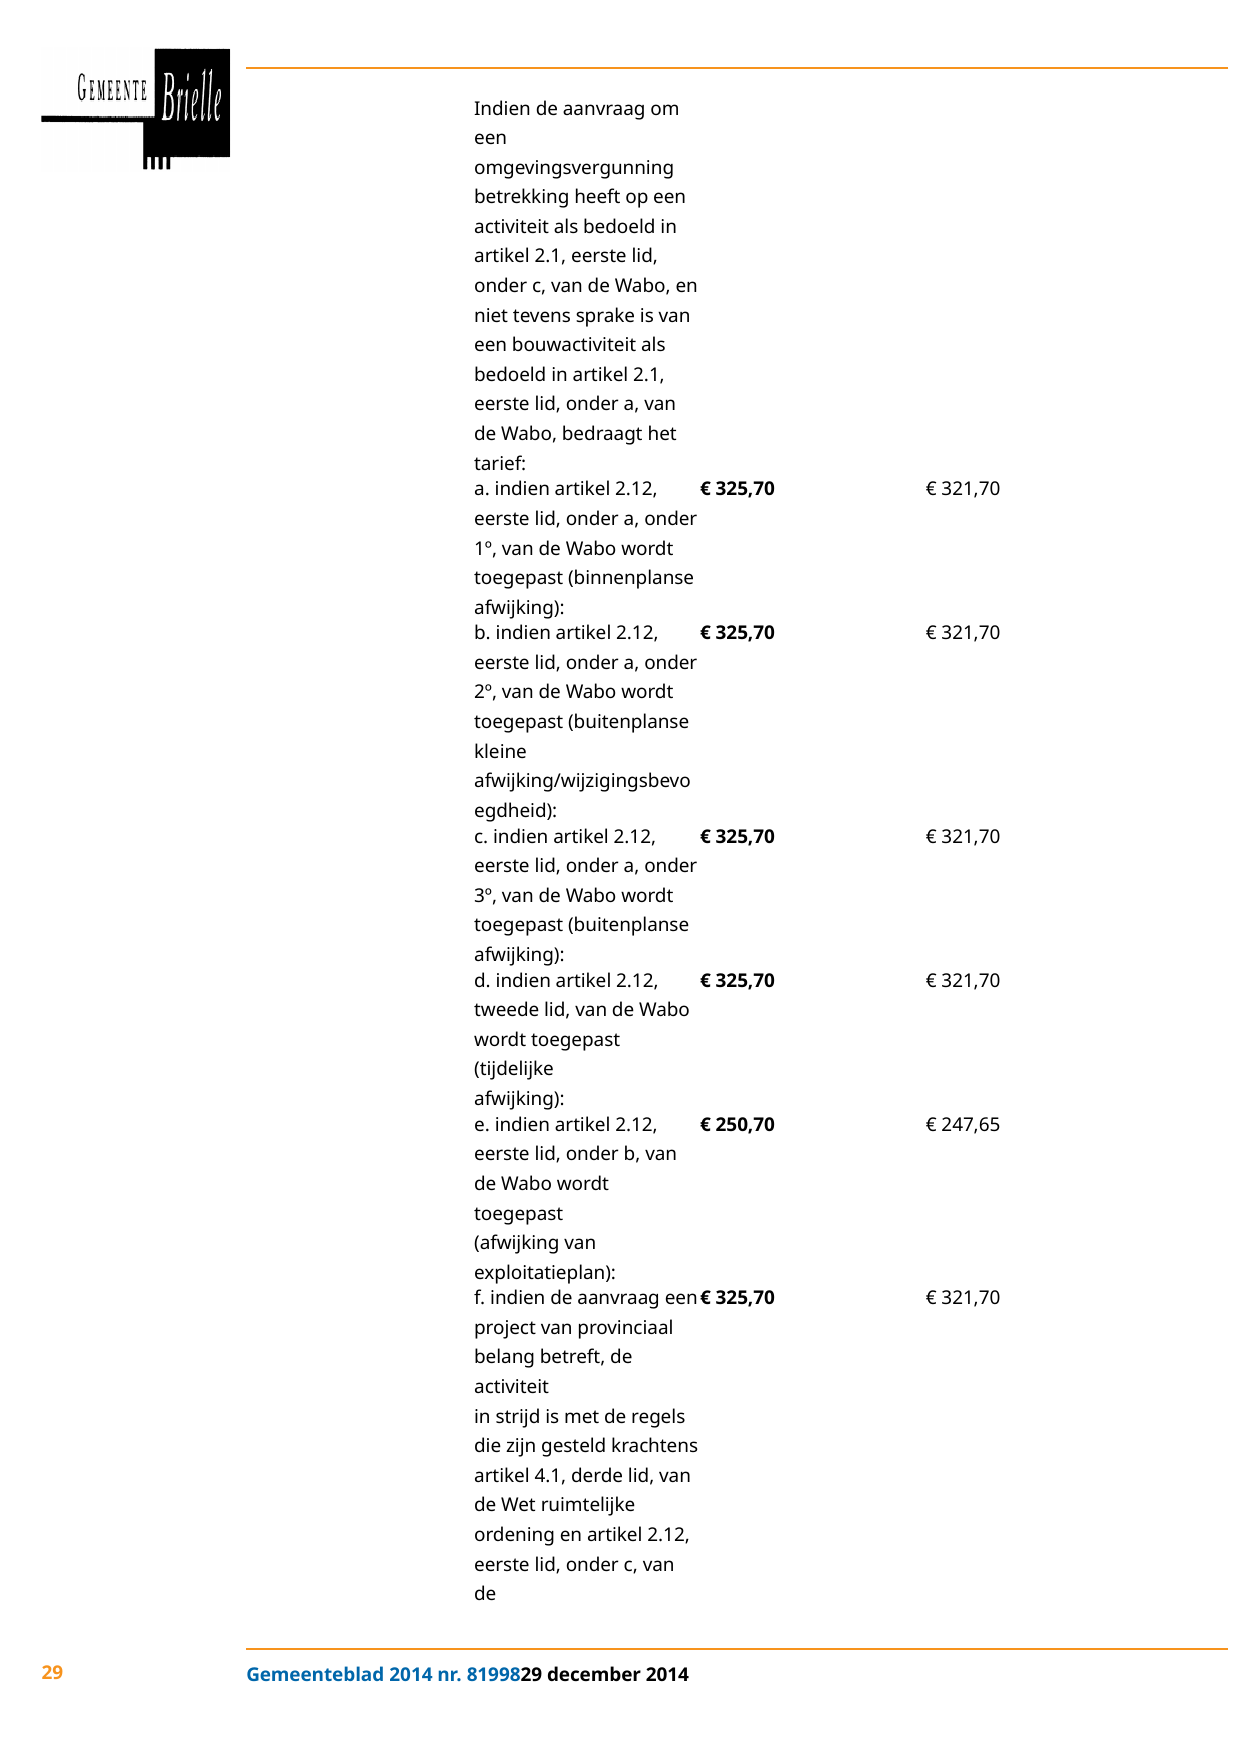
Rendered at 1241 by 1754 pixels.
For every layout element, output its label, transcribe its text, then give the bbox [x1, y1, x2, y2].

table_cell € 325,70 [700, 476, 926, 619]
table_cell [248, 1111, 474, 1284]
table_cell € 321,70 [926, 823, 1152, 967]
table_cell [248, 476, 474, 619]
picture [41, 47, 231, 172]
table_cell e. indien artikel 2.12, eerste lid, onder b, van de Wabo wordt toegepast (afwijking van exploitatieplan): [474, 1111, 700, 1284]
table_cell c. indien artikel 2.12, eerste lid, onder a, onder 3º, van de Wabo wordt toegepast (buitenplanse afwijking): [474, 823, 700, 967]
table_cell [248, 1285, 474, 1606]
table_cell € 325,70 [700, 620, 926, 823]
table_cell € 325,70 [700, 823, 926, 967]
table_cell [248, 823, 474, 967]
table_cell € 247,65 [926, 1111, 1152, 1284]
table_cell [248, 967, 474, 1111]
table_cell € 321,70 [926, 620, 1152, 823]
table_cell [926, 95, 1152, 476]
table_cell b. indien artikel 2.12, eerste lid, onder a, onder 2º, van de Wabo wordt toegepast (buitenplanse kleine afwijking/wijzigingsbevoegdheid): [474, 620, 700, 823]
table_cell € 321,70 [926, 967, 1152, 1111]
table_cell [248, 95, 474, 476]
table_cell € 321,70 [926, 1285, 1152, 1606]
table_cell f. indien de aanvraag een project van provinciaal belang betreft, de activiteit in strijd is met de regels die zijn gesteld krachtens artikel 4.1, derde lid, van de Wet ruimtelijke ordening en artikel 2.12, eerste lid, onder c, van de [474, 1285, 700, 1606]
table_cell a. indien artikel 2.12, eerste lid, onder a, onder 1º, van de Wabo wordt toegepast (binnenplanse afwijking): [474, 476, 700, 619]
table_cell Indien de aanvraag om een omgevingsvergunning betrekking heeft op een activiteit als bedoeld in artikel 2.1, eerste lid, onder c, van de Wabo, en niet tevens sprake is van een bouwactiviteit als bedoeld in artikel 2.1, eerste lid, onder a, van de Wabo, bedraagt het tarief: [474, 95, 700, 476]
table_cell [700, 95, 926, 476]
table_cell € 321,70 [926, 476, 1152, 619]
table_cell € 250,70 [700, 1111, 926, 1284]
table_cell d. indien artikel 2.12, tweede lid, van de Wabo wordt toegepast (tijdelijke afwijking): [474, 967, 700, 1111]
table_cell € 325,70 [700, 967, 926, 1111]
table_cell € 325,70 [700, 1285, 926, 1606]
table_cell [248, 620, 474, 823]
